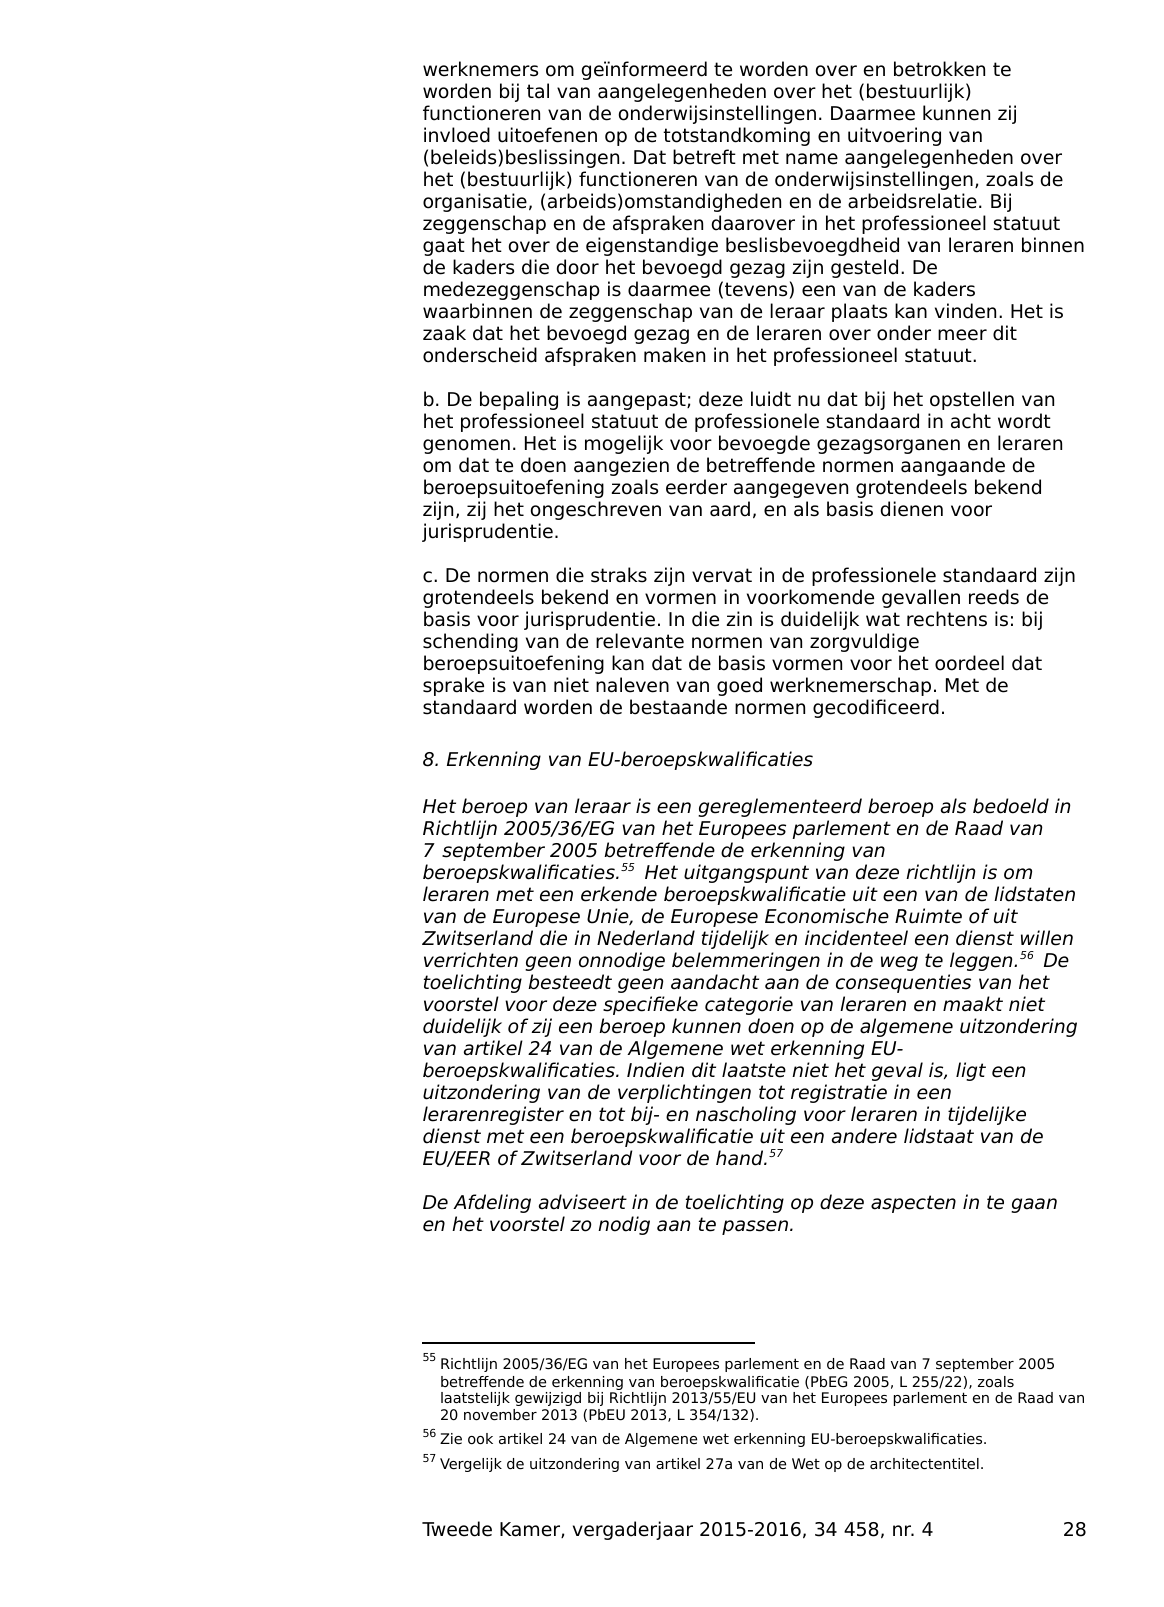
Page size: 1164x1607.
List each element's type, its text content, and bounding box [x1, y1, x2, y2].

text Het beroep van leraar is een gereglementeerd beroep als bedoeld in Richtlijn 2005/36/EG van het Europees parlement en de Raad van 7 september 2005 betreffende de erkenning van beroepskwalificaties. Het uitgangspunt van deze richtlijn is om leraren met een erkende beroepskwalificatie uit een van de lidstaten van de Europese Unie, de Europese Economische Ruimte of uit Zwitserland die in Nederland tijdelijk en incidenteel een dienst willen verrichten geen onnodige belemmeringen in de weg te leggen. De toelichting besteedt geen aandacht aan de consequenties van het voorstel voor deze specifieke categorie van leraren en maakt niet duidelijk of zij een beroep kunnen doen op de algemene uitzondering van artikel 24 van de Algemene wet erkenning EU-beroepskwalificaties. Indien dit laatste niet het geval is, ligt een uitzondering van de verplichtingen tot registratie in een lerarenregister en tot bij- en nascholing voor leraren in tijdelijke dienst met een beroepskwalificatie uit een andere lidstaat van de EU/EER of Zwitserland voor de hand. [422, 796, 1087, 1169]
text Richtlijn 2005/36/EG van het Europees parlement en de Raad van 7 september 2005 betreffende de erkenning van beroepskwalificatie (PbEG 2005, L 255/22), zoals laatstelijk gewijzigd bij Richtlijn 2013/55/EU van het Europees parlement en de Raad van 20 november 2013 (PbEU 2013, L 354/132). [422, 1352, 1087, 1424]
subtitle 8. Erkenning van EU-beroepskwalificaties [422, 749, 1087, 771]
text Zie ook artikel 24 van de Algemene wet erkenning EU-beroepskwalificaties. [422, 1427, 1087, 1449]
text werknemers om geïnformeerd te worden over en betrokken te worden bij tal van aangelegenheden over het (bestuurlijk) functioneren van de onderwijsinstellingen. Daarmee kunnen zij invloed uitoefenen op de totstandkoming en uitvoering van (beleids)beslissingen. Dat betreft met name aangelegenheden over het (bestuurlijk) functioneren van de onderwijsinstellingen, zoals de organisatie, (arbeids)omstandigheden en de arbeidsrelatie. Bij zeggenschap en de afspraken daarover in het professioneel statuut gaat het over de eigenstandige beslisbevoegdheid van leraren binnen de kaders die door het bevoegd gezag zijn gesteld. De medezeggenschap is daarmee (tevens) een van de kaders waarbinnen de zeggenschap van de leraar plaats kan vinden. Het is zaak dat het bevoegd gezag en de leraren over onder meer dit onderscheid afspraken maken in het professioneel statuut. [422, 59, 1087, 367]
text c. De normen die straks zijn vervat in de professionele standaard zijn grotendeels bekend en vormen in voorkomende gevallen reeds de basis voor jurisprudentie. In die zin is duidelijk wat rechtens is: bij schending van de relevante normen van zorgvuldige beroepsuitoefening kan dat de basis vormen voor het oordeel dat sprake is van niet naleven van goed werknemerschap. Met de standaard worden de bestaande normen gecodificeerd. [422, 565, 1087, 719]
text Vergelijk de uitzondering van artikel 27a van de Wet op de architectentitel. [422, 1452, 1087, 1474]
text b. De bepaling is aangepast; deze luidt nu dat bij het opstellen van het professioneel statuut de professionele standaard in acht wordt genomen. Het is mogelijk voor bevoegde gezagsorganen en leraren om dat te doen aangezien de betreffende normen aangaande de beroepsuitoefening zoals eerder aangegeven grotendeels bekend zijn, zij het ongeschreven van aard, en als basis dienen voor jurisprudentie. [422, 389, 1087, 543]
text De Afdeling adviseert in de toelichting op deze aspecten in te gaan en het voorstel zo nodig aan te passen. [422, 1192, 1087, 1236]
